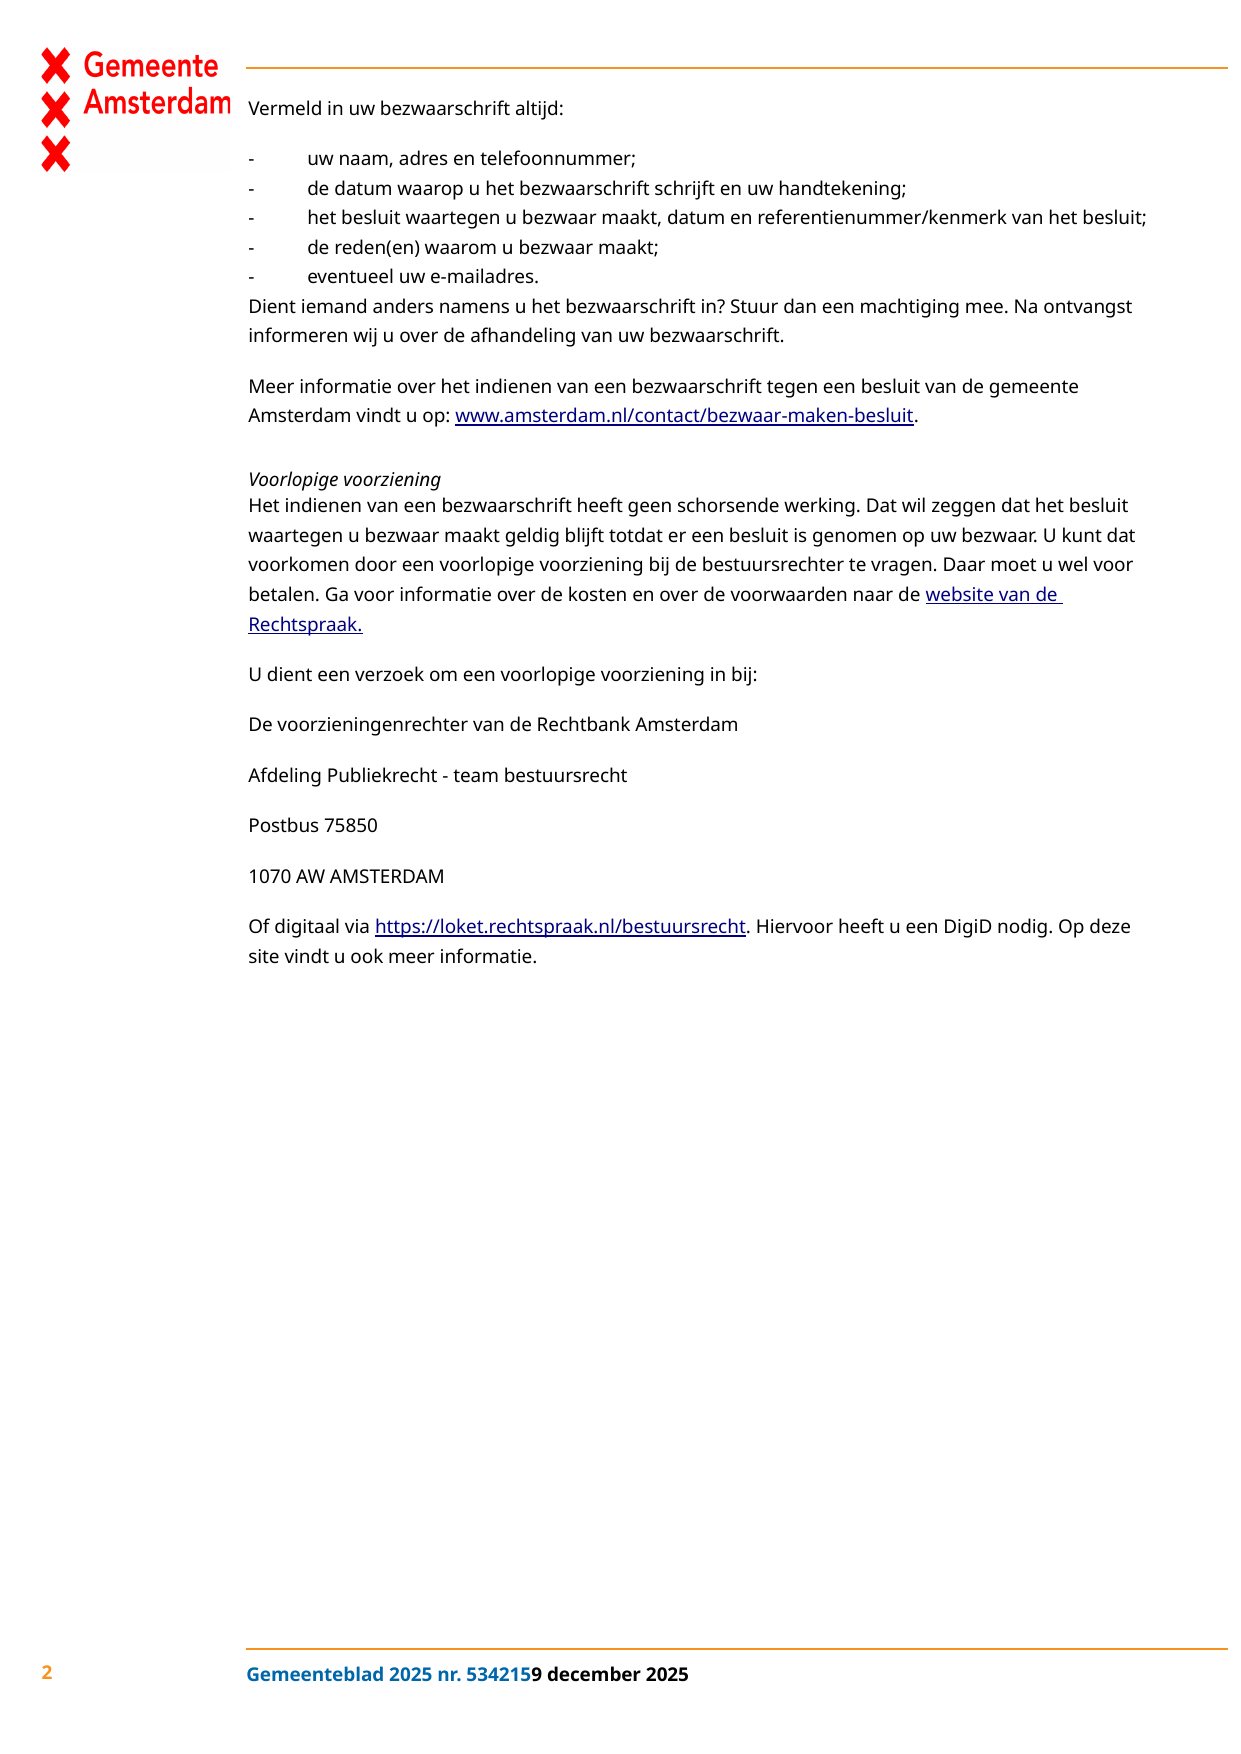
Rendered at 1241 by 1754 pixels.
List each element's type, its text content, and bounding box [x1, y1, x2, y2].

text Voorlopige voorziening [248, 467, 1152, 492]
text Postbus 75850 [248, 812, 1152, 838]
text Vermeld in uw bezwaarschrift altijd: [248, 95, 1152, 121]
picture [41, 47, 231, 172]
text Of digitaal via https://loket.rechtspraak.nl/bestuursrecht. Hiervoor heeft u een DigiD nodig. Op deze site vindt u ook meer informatie. [248, 913, 1152, 968]
list uw naam, adres en telefoonnummer; [248, 145, 1152, 171]
list eventueel uw e-mailadres. [248, 263, 1152, 289]
text 1070 AW AMSTERDAM [248, 863, 1152, 888]
text Dient iemand anders namens u het bezwaarschrift in? Stuur dan een machtiging mee. Na ontvangst informeren wij u over de afhandeling van uw bezwaarschrift. [248, 293, 1152, 348]
text Meer informatie over het indienen van een bezwaarschrift tegen een besluit van de gemeente Amsterdam vindt u op: www.amsterdam.nl/contact/bezwaar-maken-besluit. [248, 373, 1152, 428]
text De voorzieningenrechter van de Rechtbank Amsterdam [248, 712, 1152, 737]
text U dient een verzoek om een voorlopige voorziening in bij: [248, 661, 1152, 687]
text Het indienen van een bezwaarschrift heeft geen schorsende werking. Dat wil zeggen dat het besluit waartegen u bezwaar maakt geldig blijft totdat er een besluit is genomen op uw bezwaar. U kunt dat voorkomen door een voorlopige voorziening bij de bestuursrechter te vragen. Daar moet u wel voor betalen. Ga voor informatie over de kosten en over de voorwaarden naar de website van de Rechtspraak. [248, 492, 1152, 636]
list de datum waarop u het bezwaarschrift schrijft en uw handtekening; [248, 175, 1152, 201]
list het besluit waartegen u bezwaar maakt, datum en referentienummer/kenmerk van het besluit; [248, 204, 1152, 230]
text Afdeling Publiekrecht - team bestuursrecht [248, 762, 1152, 788]
list de reden(en) waarom u bezwaar maakt; [248, 234, 1152, 260]
